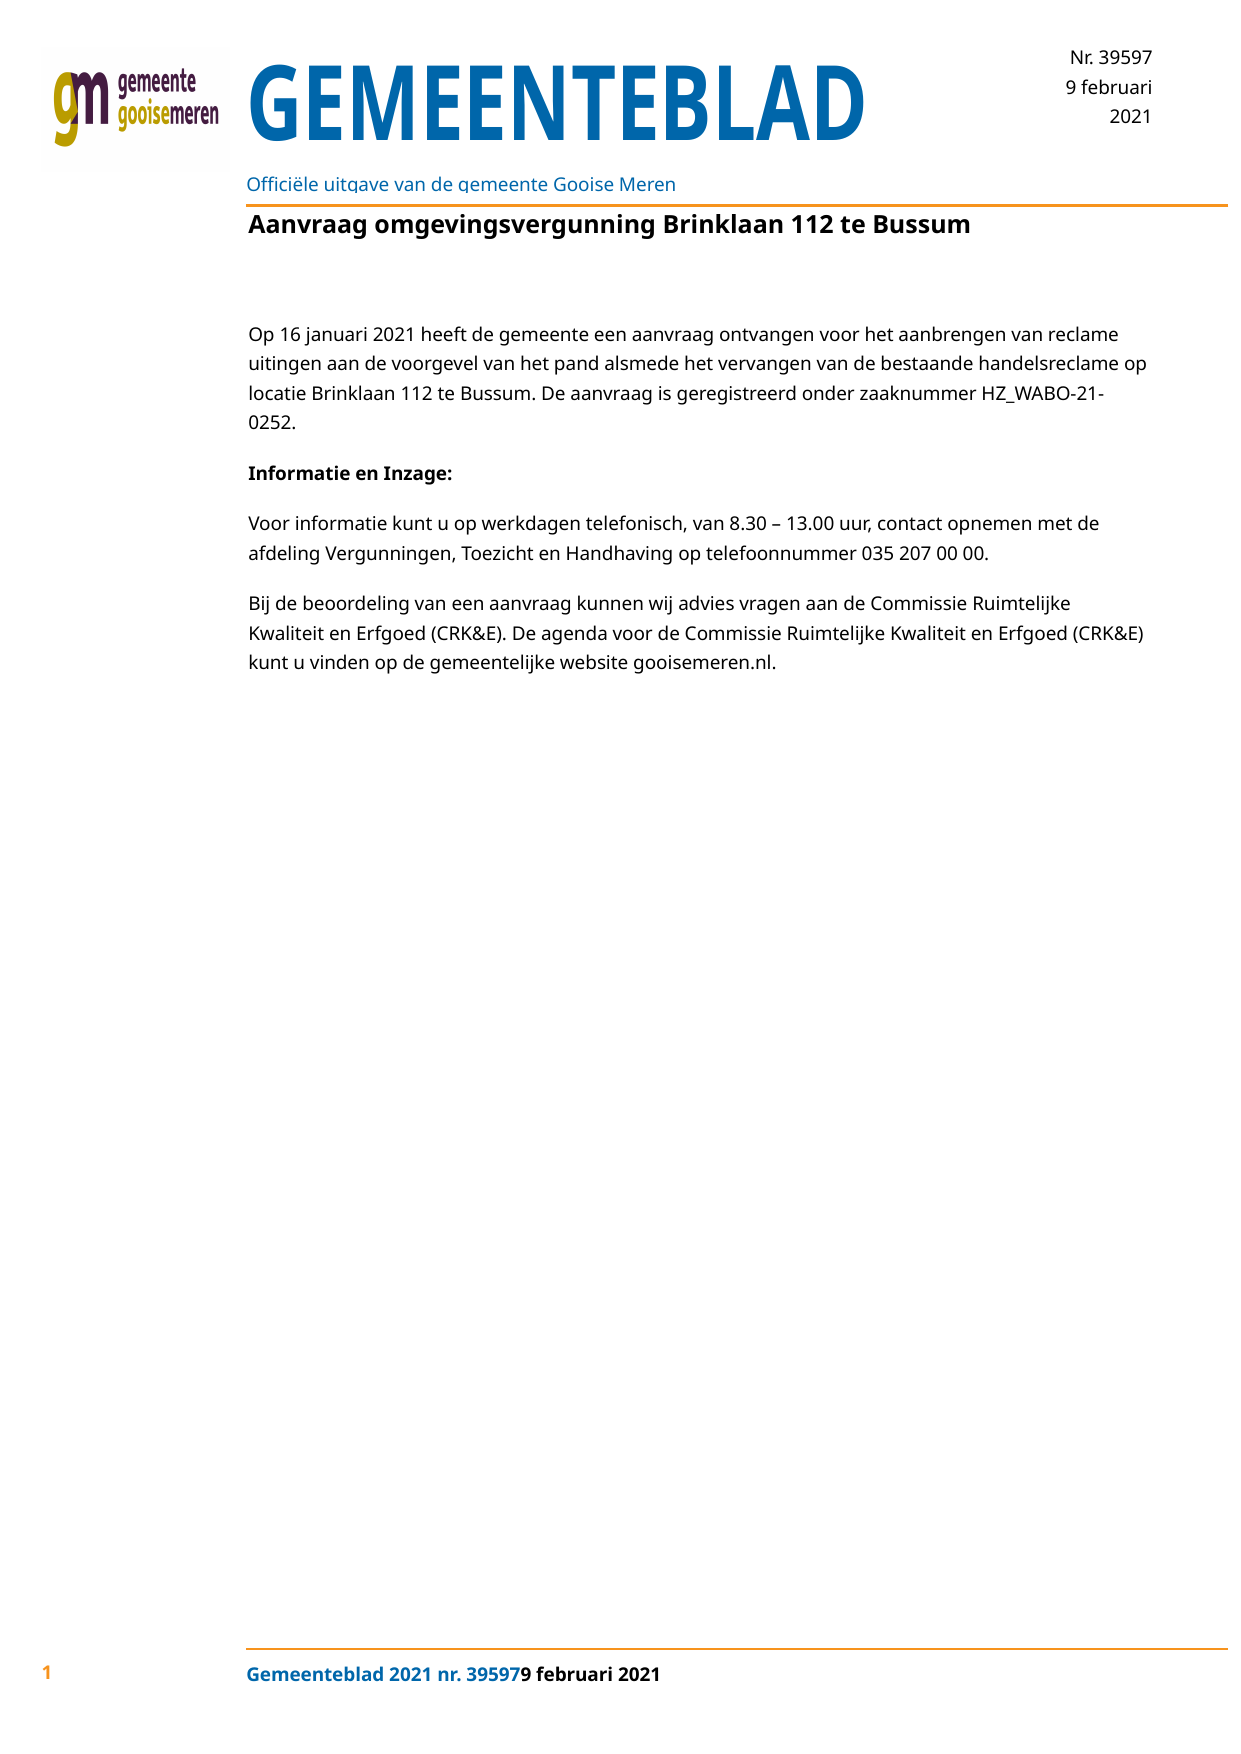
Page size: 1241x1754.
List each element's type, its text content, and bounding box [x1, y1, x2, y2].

text Bij de beoordeling van een aanvraag kunnen wij advies vragen aan de Commissie Ruimtelijke Kwaliteit en Erfgoed (CRK&E). De agenda voor de Commissie Ruimtelijke Kwaliteit en Erfgoed (CRK&E) kunt u vinden op de gemeentelijke website gooisemeren.nl. [248, 590, 1152, 675]
text Op 16 januari 2021 heeft de gemeente een aanvraag ontvangen voor het aanbrengen van reclame uitingen aan de voorgevel van het pand alsmede het vervangen van de bestaande handelsreclame op locatie Brinklaan 112 te Bussum. De aanvraag is geregistreerd onder zaaknummer HZ_WABO-21-0252. [248, 321, 1152, 435]
text Informatie en Inzage: [248, 460, 1152, 486]
text Aanvraag omgevingsvergunning Brinklaan 112 te Bussum [248, 207, 1152, 241]
text Voor informatie kunt u op werkdagen telefonisch, van 8.30 – 13.00 uur, contact opnemen met de afdeling Vergunningen, Toezicht en Handhaving op telefoonnummer 035 207 00 00. [248, 510, 1152, 566]
picture [41, 47, 231, 172]
